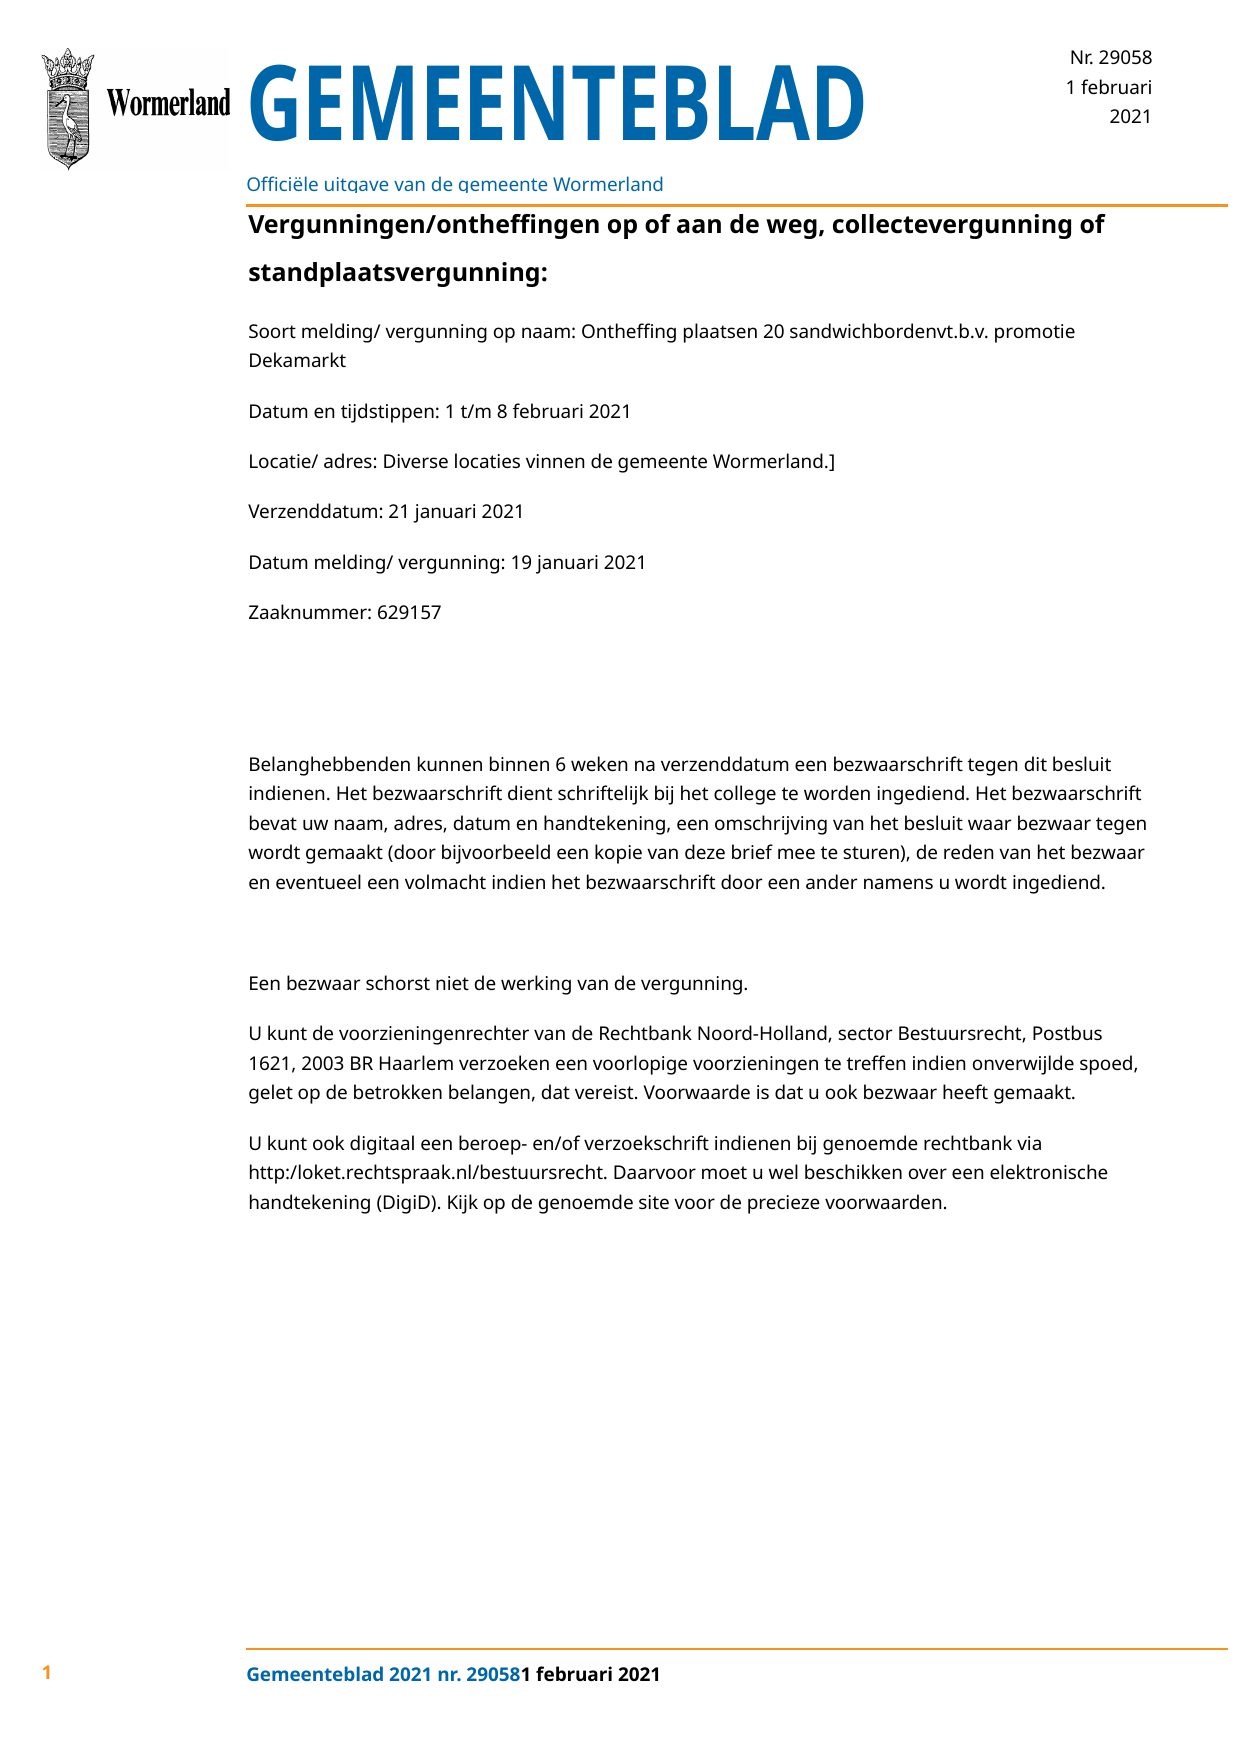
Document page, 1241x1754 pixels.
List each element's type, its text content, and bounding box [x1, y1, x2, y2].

text Datum melding/ vergunning: 19 januari 2021 [248, 549, 1152, 575]
text Vergunningen/ontheffingen op of aan de weg, collectevergunning of standplaatsvergunning: [248, 207, 1152, 288]
text Locatie/ adres: Diverse locaties vinnen de gemeente Wormerland.] [248, 448, 1152, 474]
picture [41, 47, 231, 172]
text Zaaknummer: 629157 [248, 599, 1152, 625]
text Soort melding/ vergunning op naam: Ontheffing plaatsen 20 sandwichbordenvt.b.v. promotie Dekamarkt [248, 318, 1152, 373]
text Belanghebbenden kunnen binnen 6 weken na verzenddatum een bezwaarschrift tegen dit besluit indienen. Het bezwaarschrift dient schriftelijk bij het college te worden ingediend. Het bezwaarschrift bevat uw naam, adres, datum en handtekening, een omschrijving van het besluit waar bezwaar tegen wordt gemaakt (door bijvoorbeeld een kopie van deze brief mee te sturen), de reden van het bezwaar en eventueel een volmacht indien het bezwaarschrift door een ander namens u wordt ingediend. [248, 751, 1152, 895]
text Datum en tijdstippen: 1 t/m 8 februari 2021 [248, 398, 1152, 424]
text Verzenddatum: 21 januari 2021 [248, 499, 1152, 524]
text U kunt de voorzieningenrechter van de Rechtbank Noord-Holland, sector Bestuursrecht, Postbus 1621, 2003 BR Haarlem verzoeken een voorlopige voorzieningen te treffen indien onverwijlde spoed, gelet op de betrokken belangen, dat vereist. Voorwaarde is dat u ook bezwaar heeft gemaakt. [248, 1020, 1152, 1105]
text Een bezwaar schorst niet de werking van de vergunning. [248, 970, 1152, 996]
text U kunt ook digitaal een beroep- en/of verzoekschrift indienen bij genoemde rechtbank via http:/loket.rechtspraak.nl/bestuursrecht. Daarvoor moet u wel beschikken over een elektronische handtekening (DigiD). Kijk op de genoemde site voor de precieze voorwaarden. [248, 1130, 1152, 1215]
